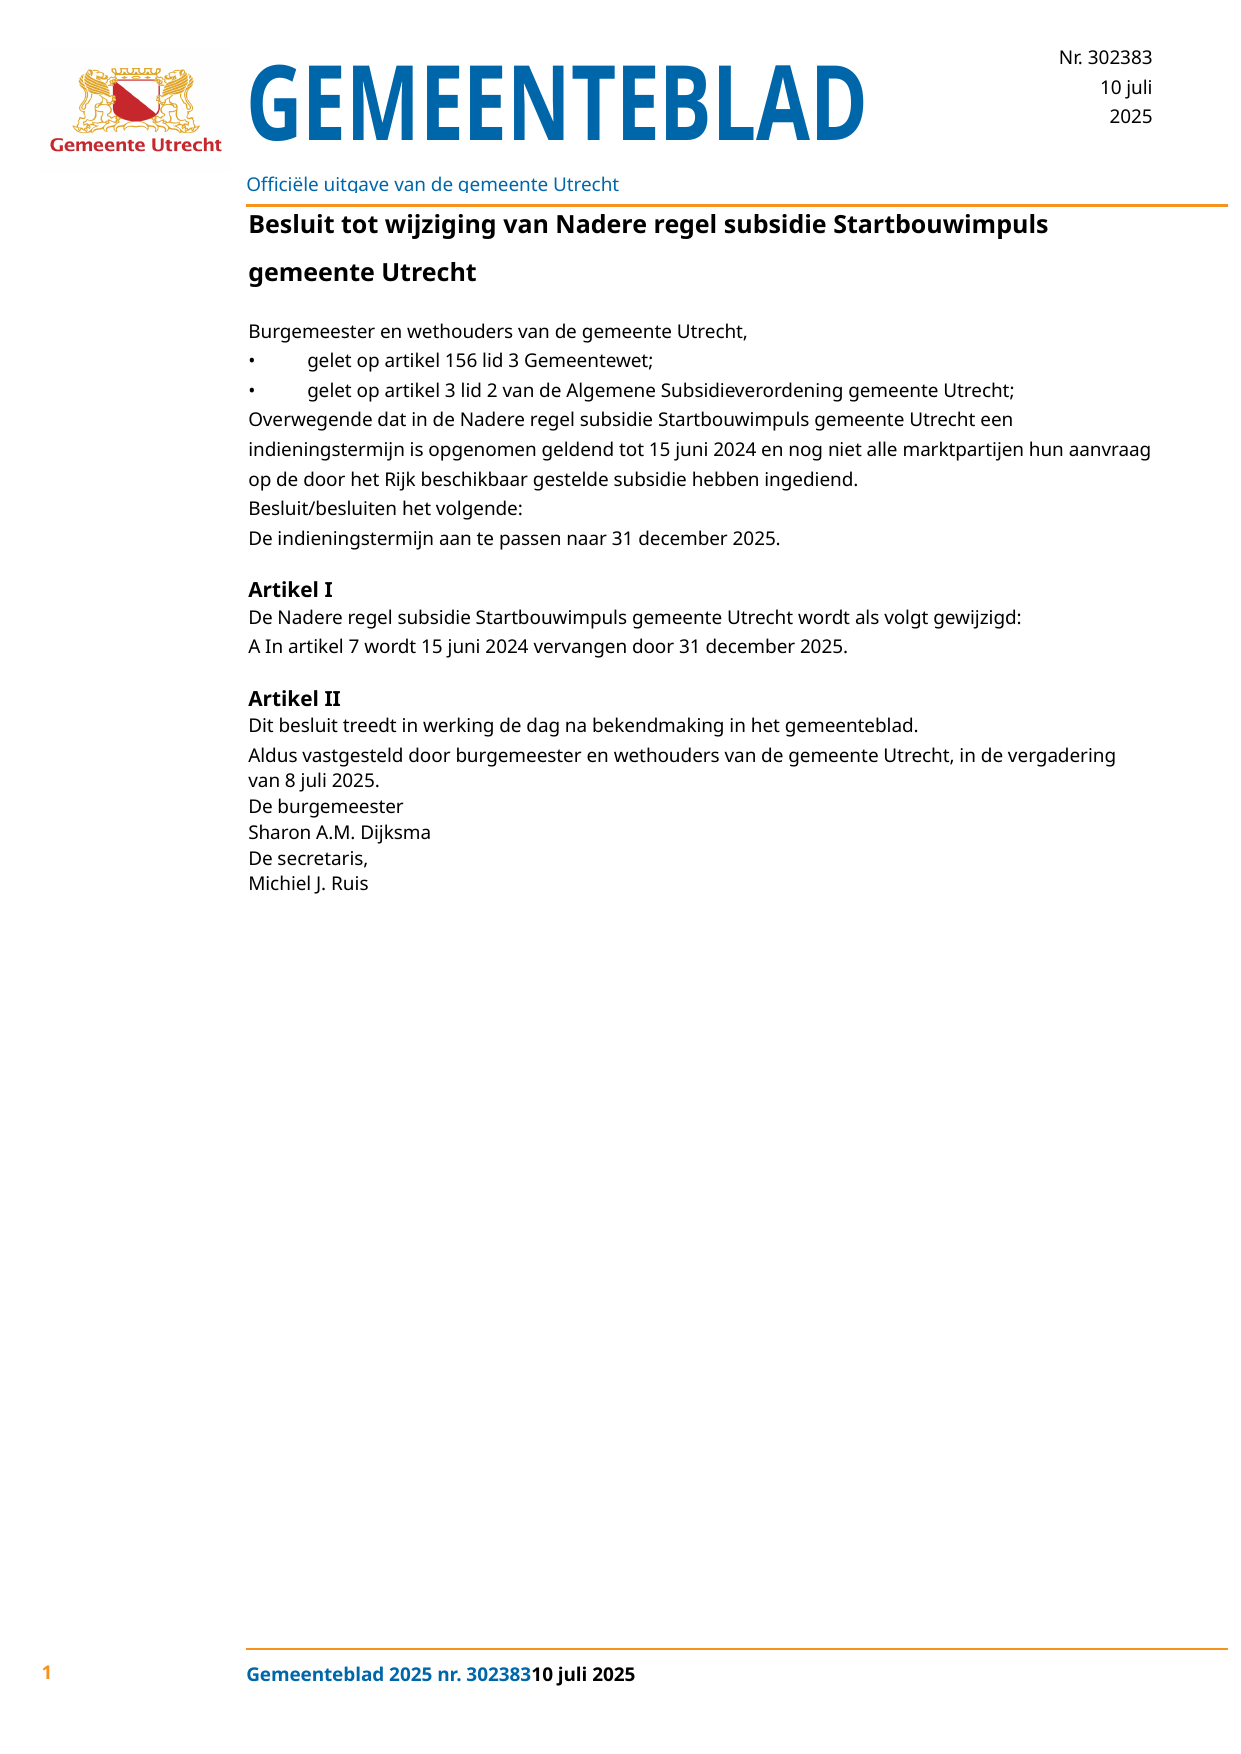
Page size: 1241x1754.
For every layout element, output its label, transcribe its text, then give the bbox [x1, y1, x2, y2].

text Artikel I [248, 575, 1152, 604]
text Sharon A.M. Dijksma [248, 819, 1152, 845]
text De Nadere regel subsidie Startbouwimpuls gemeente Utrecht wordt als volgt gewijzigd: [248, 604, 1152, 629]
text Aldus vastgesteld door burgemeester en wethouders van de gemeente Utrecht, in de vergadering van 8 juli 2025. [248, 742, 1152, 793]
text A In artikel 7 wordt 15 juni 2024 vervangen door 31 december 2025. [248, 633, 1152, 659]
text Michiel J. Ruis [248, 871, 1152, 896]
text Overwegende dat in de Nadere regel subsidie Startbouwimpuls gemeente Utrecht een indieningstermijn is opgenomen geldend tot 15 juni 2024 en nog niet alle marktpartijen hun aanvraag op de door het Rijk beschikbaar gestelde subsidie hebben ingediend. [248, 407, 1152, 492]
picture [41, 47, 231, 172]
text De secretaris, [248, 845, 1152, 871]
text Besluit/besluiten het volgende: [248, 495, 1152, 521]
text De indieningstermijn aan te passen naar 31 december 2025. [248, 525, 1152, 551]
text Artikel II [248, 684, 1152, 712]
text De burgemeester [248, 793, 1152, 819]
text Burgemeester en wethouders van de gemeente Utrecht, [248, 318, 1152, 344]
text Besluit tot wijziging van Nadere regel subsidie Startbouwimpuls gemeente Utrecht [248, 207, 1152, 288]
list gelet op artikel 156 lid 3 Gemeentewet; [248, 347, 1152, 373]
list gelet op artikel 3 lid 2 van de Algemene Subsidieverordening gemeente Utrecht; [248, 377, 1152, 403]
text Dit besluit treedt in werking de dag na bekendmaking in het gemeenteblad. [248, 712, 1152, 738]
